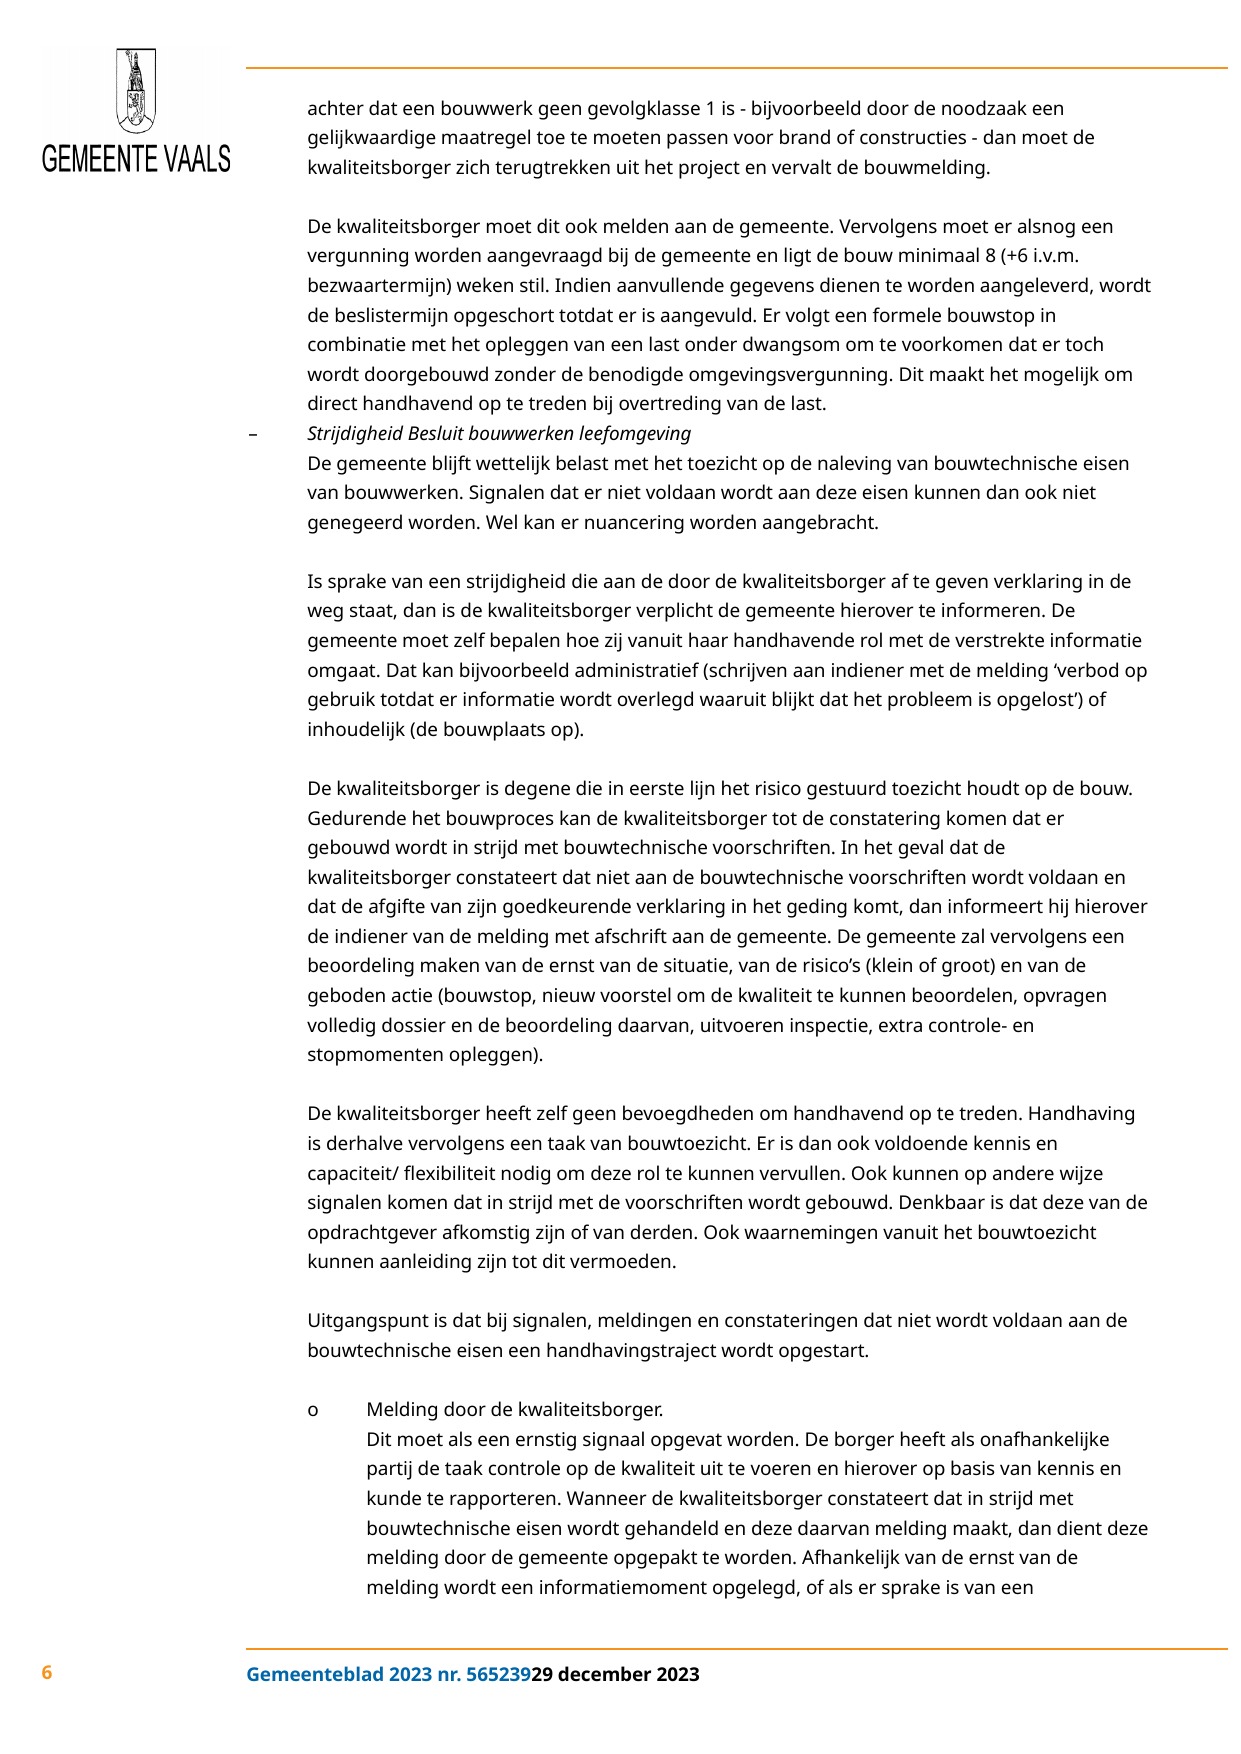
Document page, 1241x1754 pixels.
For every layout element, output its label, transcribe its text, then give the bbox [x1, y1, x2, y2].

list De kwaliteitsborger heeft zelf geen bevoegdheden om handhavend op te treden. Handhaving is derhalve vervolgens een taak van bouwtoezicht. Er is dan ook voldoende kennis en capaciteit/ flexibiliteit nodig om deze rol te kunnen vervullen. Ook kunnen op andere wijze signalen komen dat in strijd met de voorschriften wordt gebouwd. Denkbaar is dat deze van de opdrachtgever afkomstig zijn of van derden. Ook waarnemingen vanuit het bouwtoezicht kunnen aanleiding zijn tot dit vermoeden. [248, 1101, 1152, 1274]
list Melding door de kwaliteitsborger. [307, 1396, 1152, 1422]
list Strijdigheid Besluit bouwwerken leefomgeving [248, 420, 1152, 446]
list achter dat een bouwwerk geen gevolgklasse 1 is - bijvoorbeeld door de noodzaak een gelijkwaardige maatregel toe te moeten passen voor brand of constructies - dan moet de kwaliteitsborger zich terugtrekken uit het project en vervalt de bouwmelding. [248, 95, 1152, 180]
list Is sprake van een strijdigheid die aan de door de kwaliteitsborger af te geven verklaring in de weg staat, dan is de kwaliteitsborger verplicht de gemeente hierover te informeren. De gemeente moet zelf bepalen hoe zij vanuit haar handhavende rol met de verstrekte informatie omgaat. Dat kan bijvoorbeeld administratief (schrijven aan indiener met de melding ‘verbod op gebruik totdat er informatie wordt overlegd waaruit blijkt dat het probleem is opgelost’) of inhoudelijk (de bouwplaats op). [248, 568, 1152, 742]
list De kwaliteitsborger moet dit ook melden aan de gemeente. Vervolgens moet er alsnog een vergunning worden aangevraagd bij de gemeente en ligt de bouw minimaal 8 (+6 i.v.m. bezwaartermijn) weken stil. Indien aanvullende gegevens dienen te worden aangeleverd, wordt de beslistermijn opgeschort totdat er is aangevuld. Er volgt een formele bouwstop in combinatie met het opleggen van een last onder dwangsom om te voorkomen dat er toch wordt doorgebouwd zonder de benodigde omgevingsvergunning. Dit maakt het mogelijk om direct handhavend op te treden bij overtreding van de last. [248, 213, 1152, 416]
list De gemeente blijft wettelijk belast met het toezicht op de naleving van bouwtechnische eisen van bouwwerken. Signalen dat er niet voldaan wordt aan deze eisen kunnen dan ook niet genegeerd worden. Wel kan er nuancering worden aangebracht. [248, 450, 1152, 535]
picture [41, 47, 231, 172]
list Dit moet als een ernstig signaal opgevat worden. De borger heeft als onafhankelijke partij de taak controle op de kwaliteit uit te voeren en hierover op basis van kennis en kunde te rapporteren. Wanneer de kwaliteitsborger constateert dat in strijd met bouwtechnische eisen wordt gehandeld en deze daarvan melding maakt, dan dient deze melding door de gemeente opgepakt te worden. Afhankelijk van de ernst van de melding wordt een informatiemoment opgelegd, of als er sprake is van een [307, 1426, 1152, 1600]
list Uitgangspunt is dat bij signalen, meldingen en constateringen dat niet wordt voldaan aan de bouwtechnische eisen een handhavingstraject wordt opgestart. [248, 1308, 1152, 1363]
list De kwaliteitsborger is degene die in eerste lijn het risico gestuurd toezicht houdt op de bouw. Gedurende het bouwproces kan de kwaliteitsborger tot de constatering komen dat er gebouwd wordt in strijd met bouwtechnische voorschriften. In het geval dat de kwaliteitsborger constateert dat niet aan de bouwtechnische voorschriften wordt voldaan en dat de afgifte van zijn goedkeurende verklaring in het geding komt, dan informeert hij hierover de indiener van de melding met afschrift aan de gemeente. De gemeente zal vervolgens een beoordeling maken van de ernst van de situatie, van de risico’s (klein of groot) en van de geboden actie (bouwstop, nieuw voorstel om de kwaliteit te kunnen beoordelen, opvragen volledig dossier en de beoordeling daarvan, uitvoeren inspectie, extra controle- en stopmomenten opleggen). [248, 775, 1152, 1067]
